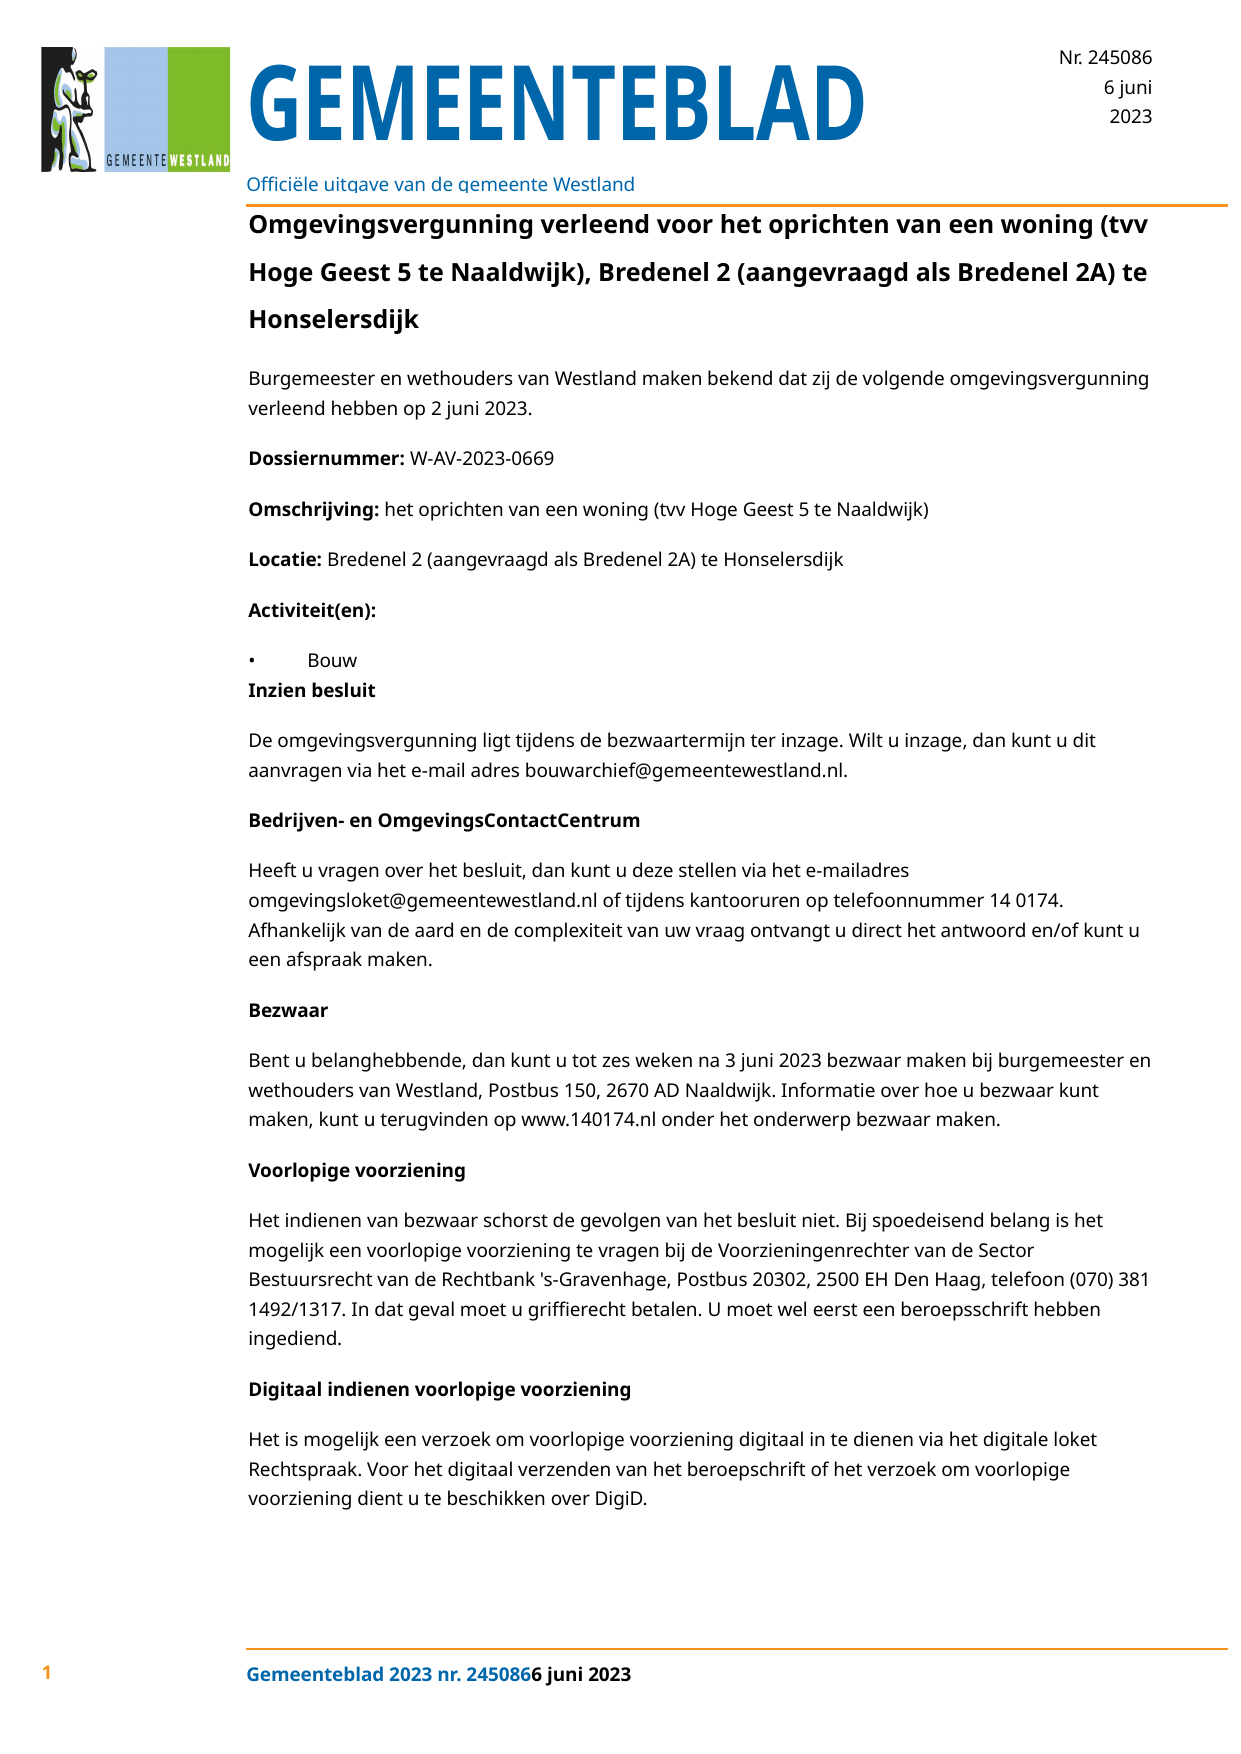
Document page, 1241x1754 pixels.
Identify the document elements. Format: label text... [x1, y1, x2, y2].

text Bedrijven- en OmgevingsContactCentrum [248, 807, 1152, 833]
picture [41, 47, 231, 172]
text Voorlopige voorziening [248, 1157, 1152, 1182]
text Activiteit(en): [248, 597, 1152, 622]
text Het indienen van bezwaar schorst de gevolgen van het besluit niet. Bij spoedeisend belang is het mogelijk een voorlopige voorziening te vragen bij de Voorzieningenrechter van de Sector Bestuursrecht van de Rechtbank 's-Gravenhage, Postbus 20302, 2500 EH Den Haag, telefoon (070) 381 1492/1317. In dat geval moet u griffierecht betalen. U moet wel eerst een beroepsschrift hebben ingediend. [248, 1207, 1152, 1351]
text Burgemeester en wethouders van Westland maken bekend dat zij de volgende omgevingsvergunning verleend hebben op 2 juni 2023. [248, 366, 1152, 421]
list Bouw [248, 647, 1152, 673]
text Inzien besluit [248, 677, 1152, 702]
text Bezwaar [248, 997, 1152, 1022]
text Digitaal indienen voorlopige voorziening [248, 1376, 1152, 1402]
text Omschrijving: het oprichten van een woning (tvv Hoge Geest 5 te Naaldwijk) [248, 496, 1152, 522]
text Het is mogelijk een verzoek om voorlopige voorziening digitaal in te dienen via het digitale loket Rechtspraak. Voor het digitaal verzenden van het beroepschrift of het verzoek om voorlopige voorziening dient u te beschikken over DigiD. [248, 1426, 1152, 1511]
text Omgevingsvergunning verleend voor het oprichten van een woning (tvv Hoge Geest 5 te Naaldwijk), Bredenel 2 (aangevraagd als Bredenel 2A) te Honselersdijk [248, 207, 1152, 336]
text De omgevingsvergunning ligt tijdens de bezwaartermijn ter inzage. Wilt u inzage, dan kunt u dit aanvragen via het e-mail adres bouwarchief@gemeentewestland.nl. [248, 727, 1152, 782]
text Dossiernummer: W-AV-2023-0669 [248, 446, 1152, 471]
text Locatie: Bredenel 2 (aangevraagd als Bredenel 2A) te Honselersdijk [248, 546, 1152, 572]
text Heeft u vragen over het besluit, dan kunt u deze stellen via het e-mailadres omgevingsloket@gemeentewestland.nl of tijdens kantooruren op telefoonnummer 14 0174. Afhankelijk van de aard en de complexiteit van uw vraag ontvangt u direct het antwoord en/of kunt u een afspraak maken. [248, 858, 1152, 972]
text Bent u belanghebbende, dan kunt u tot zes weken na 3 juni 2023 bezwaar maken bij burgemeester en wethouders van Westland, Postbus 150, 2670 AD Naaldwijk. Informatie over hoe u bezwaar kunt maken, kunt u terugvinden op www.140174.nl onder het onderwerp bezwaar maken. [248, 1047, 1152, 1132]
